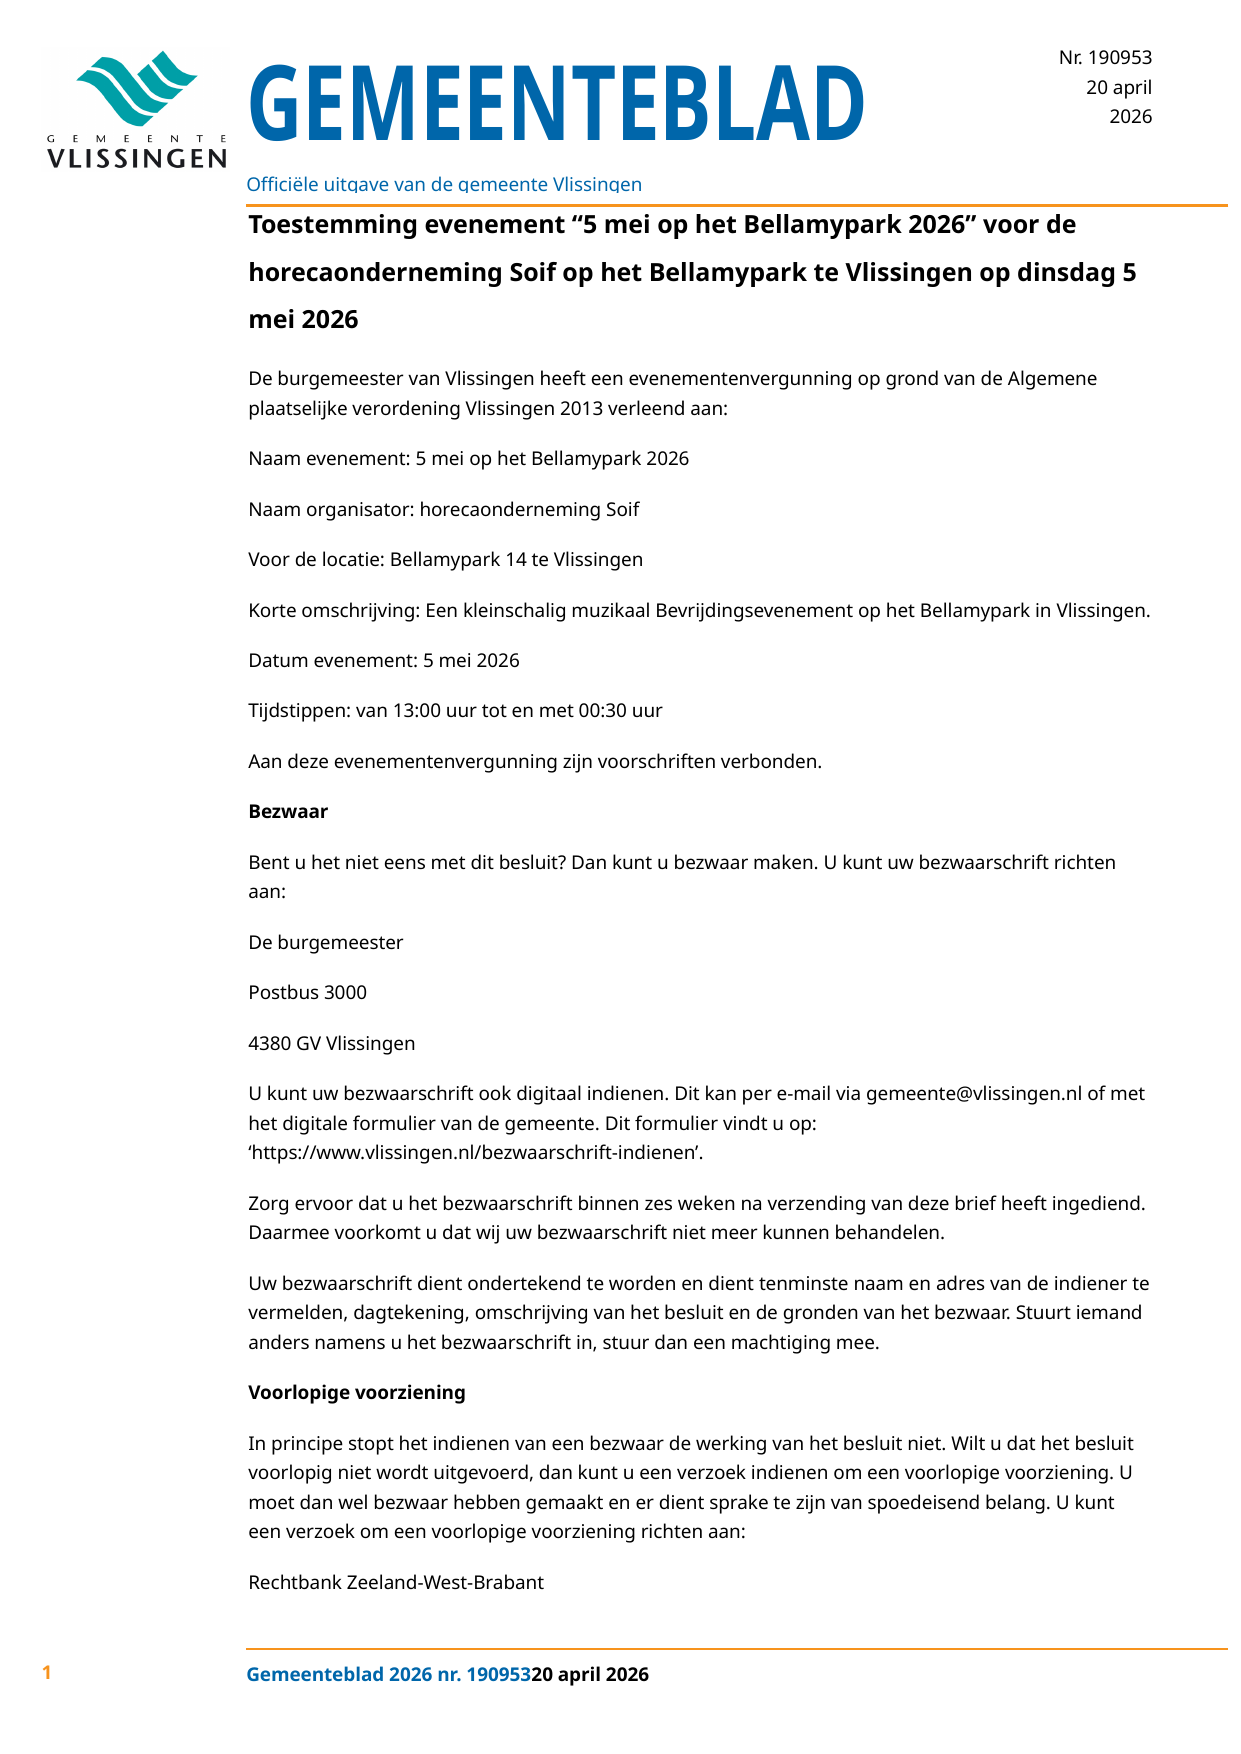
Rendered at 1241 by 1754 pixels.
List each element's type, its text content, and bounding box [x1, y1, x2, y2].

picture [41, 47, 231, 172]
text Voorlopige voorziening [248, 1379, 1152, 1405]
text De burgemeester van Vlissingen heeft een evenementenvergunning op grond van de Algemene plaatselijke verordening Vlissingen 2013 verleend aan: [248, 366, 1152, 421]
text Tijdstippen: van 13:00 uur tot en met 00:30 uur [248, 698, 1152, 723]
text Rechtbank Zeeland-West-Brabant [248, 1569, 1152, 1594]
text Bezwaar [248, 798, 1152, 824]
text Korte omschrijving: Een kleinschalig muzikaal Bevrijdingsevenement op het Bellamypark in Vlissingen. [248, 597, 1152, 622]
text U kunt uw bezwaarschrift ook digitaal indienen. Dit kan per e-mail via gemeente@vlissingen.nl of met het digitale formulier van de gemeente. Dit formulier vindt u op: ‘https://www.vlissingen.nl/bezwaarschrift-indienen’. [248, 1080, 1152, 1165]
text Datum evenement: 5 mei 2026 [248, 647, 1152, 673]
text Postbus 3000 [248, 979, 1152, 1005]
text Aan deze evenementenvergunning zijn voorschriften verbonden. [248, 748, 1152, 774]
text 4380 GV Vlissingen [248, 1030, 1152, 1055]
text In principe stopt het indienen van een bezwaar de werking van het besluit niet. Wilt u dat het besluit voorlopig niet wordt uitgevoerd, dan kunt u een verzoek indienen om een voorlopige voorziening. U moet dan wel bezwaar hebben gemaakt en er dient sprake te zijn van spoedeisend belang. U kunt een verzoek om een voorlopige voorziening richten aan: [248, 1430, 1152, 1544]
text Naam evenement: 5 mei op het Bellamypark 2026 [248, 446, 1152, 471]
text Naam organisator: horecaonderneming Soif [248, 496, 1152, 522]
text Voor de locatie: Bellamypark 14 te Vlissingen [248, 546, 1152, 572]
text Bent u het niet eens met dit besluit? Dan kunt u bezwaar maken. U kunt uw bezwaarschrift richten aan: [248, 849, 1152, 904]
text Uw bezwaarschrift dient ondertekend te worden en dient tenminste naam en adres van de indiener te vermelden, dagtekening, omschrijving van het besluit en de gronden van het bezwaar. Stuurt iemand anders namens u het bezwaarschrift in, stuur dan een machtiging mee. [248, 1270, 1152, 1354]
text Zorg ervoor dat u het bezwaarschrift binnen zes weken na verzending van deze brief heeft ingediend. Daarmee voorkomt u dat wij uw bezwaarschrift niet meer kunnen behandelen. [248, 1190, 1152, 1245]
text Toestemming evenement “5 mei op het Bellamypark 2026” voor de horecaonderneming Soif op het Bellamypark te Vlissingen op dinsdag 5 mei 2026 [248, 207, 1152, 336]
text De burgemeester [248, 929, 1152, 954]
